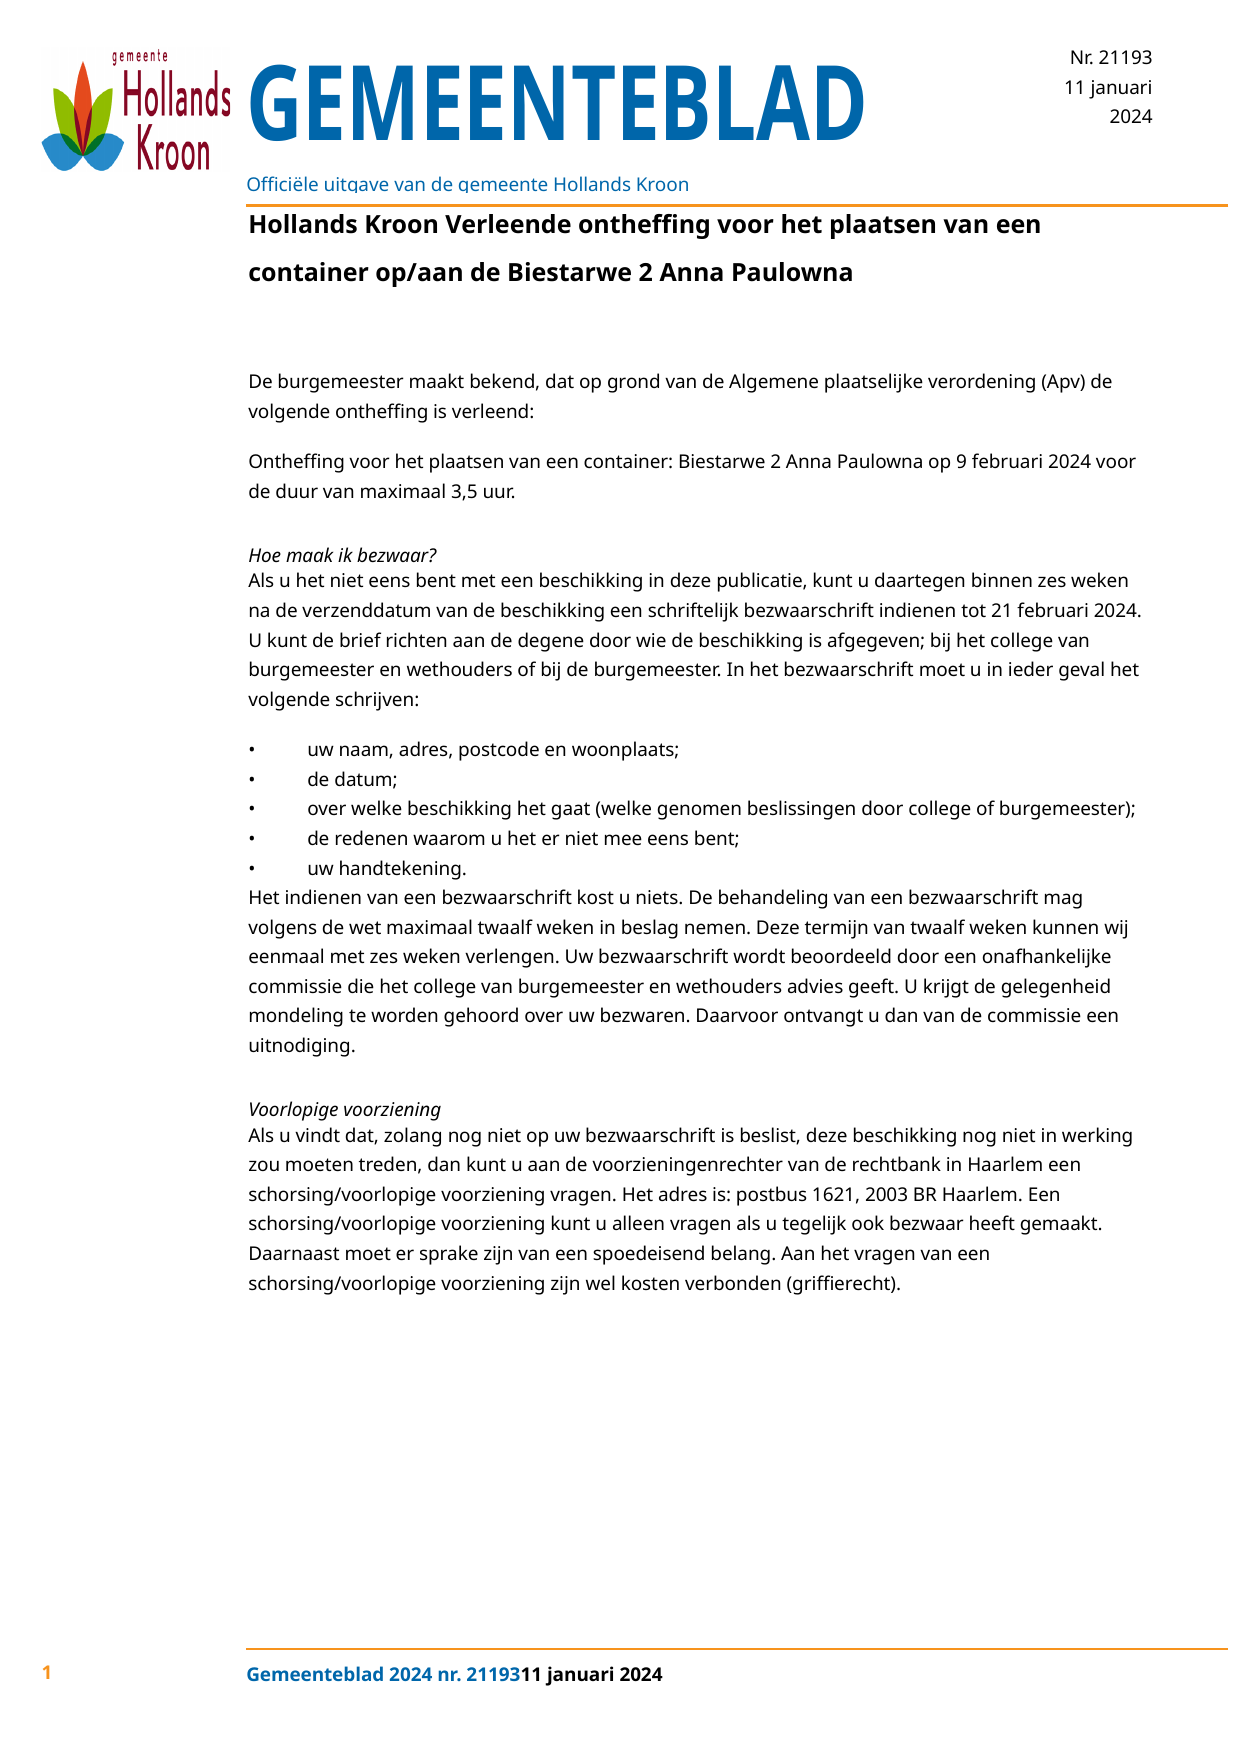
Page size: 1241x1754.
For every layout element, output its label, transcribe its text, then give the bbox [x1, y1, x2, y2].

list over welke beschikking het gaat (welke genomen beslissingen door college of burgemeester); [248, 796, 1152, 821]
text Als u het niet eens bent met een beschikking in deze publicatie, kunt u daartegen binnen zes weken na de verzenddatum van de beschikking een schriftelijk bezwaarschrift indienen tot 21 februari 2024. U kunt de brief richten aan de degene door wie de beschikking is afgegeven; bij het college van burgemeester en wethouders of bij de burgemeester. In het bezwaarschrift moet u in ieder geval het volgende schrijven: [248, 568, 1152, 712]
text Het indienen van een bezwaarschrift kost u niets. De behandeling van een bezwaarschrift mag volgens de wet maximaal twaalf weken in beslag nemen. Deze termijn van twaalf weken kunnen wij eenmaal met zes weken verlengen. Uw bezwaarschrift wordt beoordeeld door een onafhankelijke commissie die het college van burgemeester en wethouders advies geeft. U krijgt de gelegenheid mondeling te worden gehoord over uw bezwaren. Daarvoor ontvangt u dan van de commissie een uitnodiging. [248, 884, 1152, 1058]
picture [41, 47, 231, 172]
list de datum; [248, 766, 1152, 792]
text De burgemeester maakt bekend, dat op grond van de Algemene plaatselijke verordening (Apv) de volgende ontheffing is verleend: [248, 368, 1152, 424]
list de redenen waarom u het er niet mee eens bent; [248, 825, 1152, 851]
text Hollands Kroon Verleende ontheffing voor het plaatsen van een container op/aan de Biestarwe 2 Anna Paulowna [248, 207, 1152, 288]
text Ontheffing voor het plaatsen van een container: Biestarwe 2 Anna Paulowna op 9 februari 2024 voor de duur van maximaal 3,5 uur. [248, 448, 1152, 504]
text Als u vindt dat, zolang nog niet op uw bezwaarschrift is beslist, deze beschikking nog niet in werking zou moeten treden, dan kunt u aan de voorzieningenrechter van de rechtbank in Haarlem een schorsing/voorlopige voorziening vragen. Het adres is: postbus 1621, 2003 BR Haarlem. Een schorsing/voorlopige voorziening kunt u alleen vragen als u tegelijk ook bezwaar heeft gemaakt. Daarnaast moet er sprake zijn van een spoedeisend belang. Aan het vragen van een schorsing/voorlopige voorziening zijn wel kosten verbonden (griffierecht). [248, 1122, 1152, 1296]
list uw naam, adres, postcode en woonplaats; [248, 736, 1152, 762]
list uw handtekening. [248, 855, 1152, 880]
text Hoe maak ik bezwaar? [248, 542, 1152, 568]
text Voorlopige voorziening [248, 1096, 1152, 1122]
